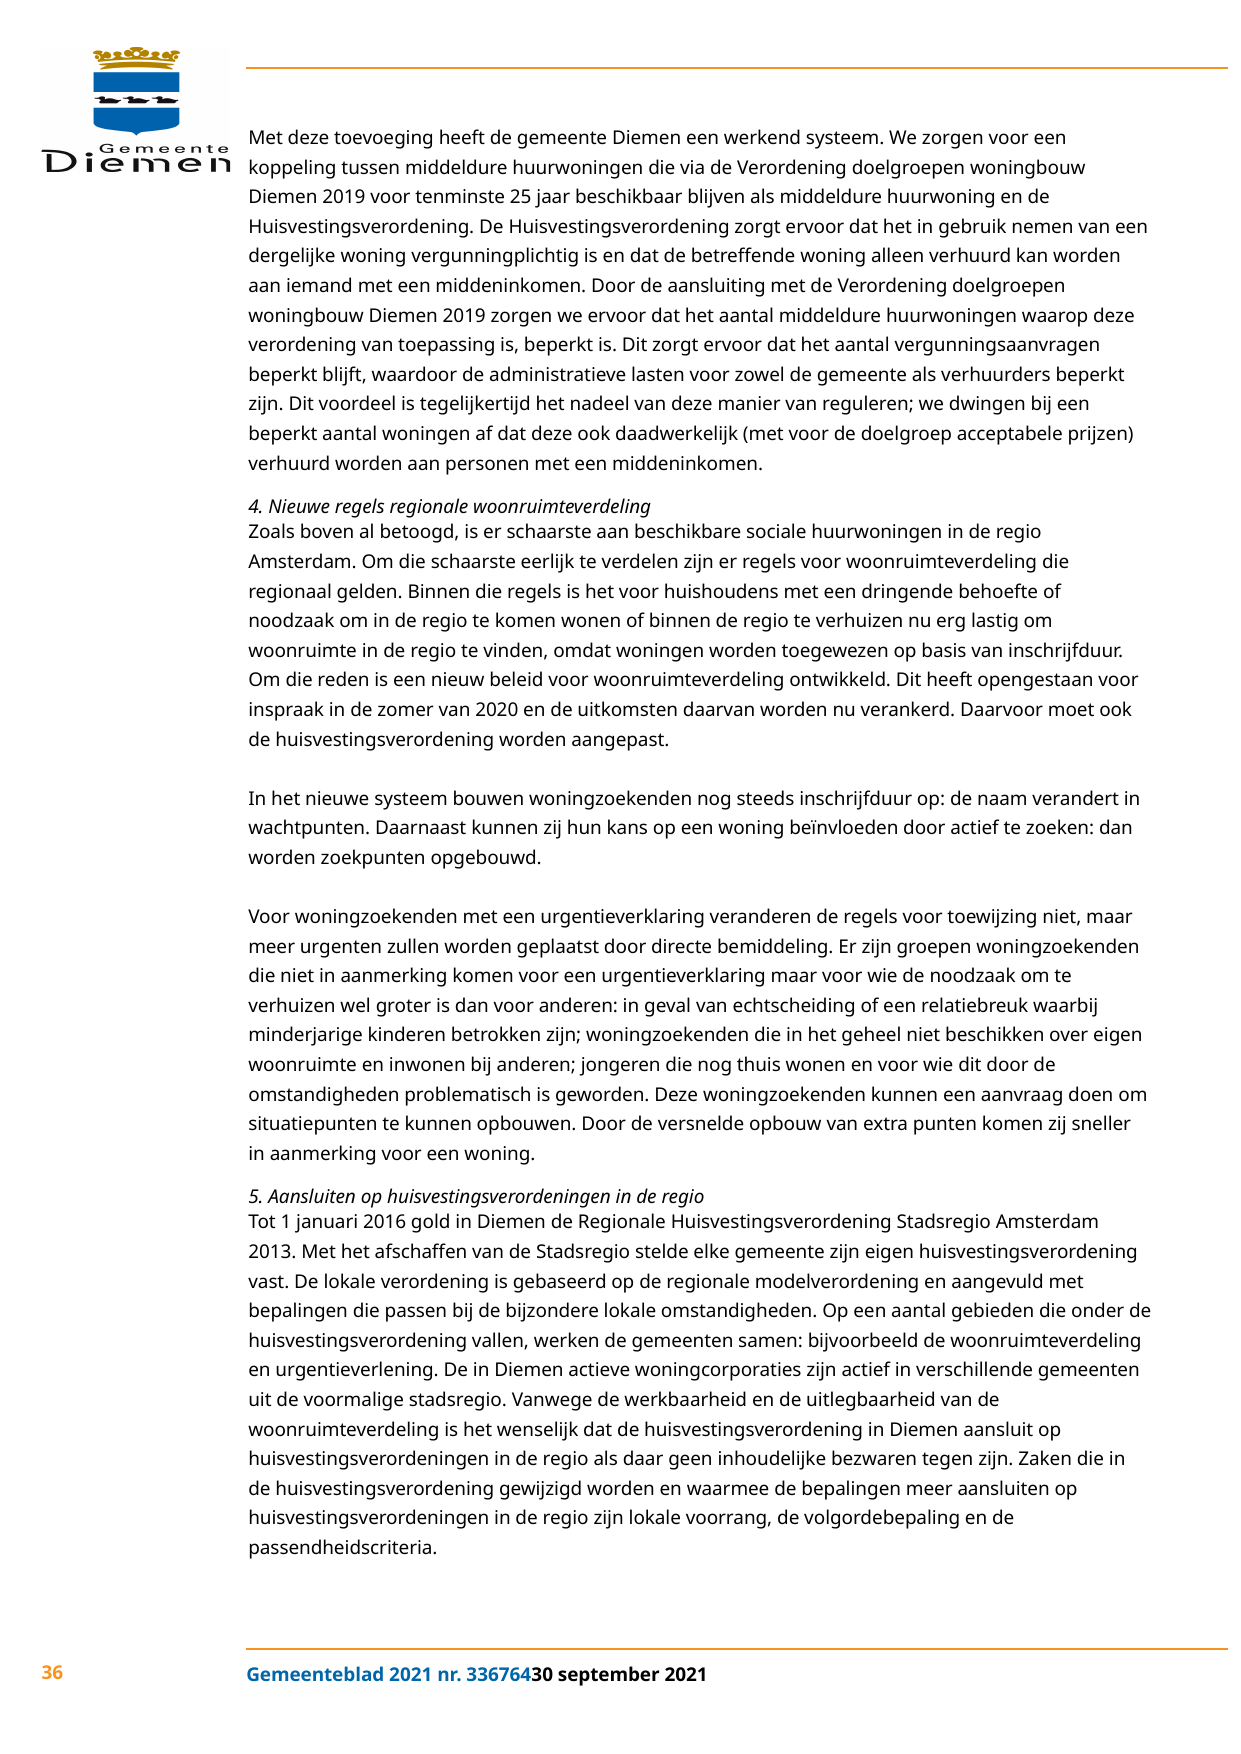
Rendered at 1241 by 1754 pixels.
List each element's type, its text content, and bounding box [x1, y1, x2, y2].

text Met deze toevoeging heeft de gemeente Diemen een werkend systeem. We zorgen voor een koppeling tussen middeldure huurwoningen die via de Verordening doelgroepen woningbouw Diemen 2019 voor tenminste 25 jaar beschikbaar blijven als middeldure huurwoning en de Huisvestingsverordening. De Huisvestingsverordening zorgt ervoor dat het in gebruik nemen van een dergelijke woning vergunningplichtig is en dat de betreffende woning alleen verhuurd kan worden aan iemand met een middeninkomen. Door de aansluiting met de Verordening doelgroepen woningbouw Diemen 2019 zorgen we ervoor dat het aantal middeldure huurwoningen waarop deze verordening van toepassing is, beperkt is. Dit zorgt ervoor dat het aantal vergunningsaanvragen beperkt blijft, waardoor de administratieve lasten voor zowel de gemeente als verhuurders beperkt zijn. Dit voordeel is tegelijkertijd het nadeel van deze manier van reguleren; we dwingen bij een beperkt aantal woningen af dat deze ook daadwerkelijk (met voor de doelgroep acceptabele prijzen) verhuurd worden aan personen met een middeninkomen. [248, 124, 1152, 476]
text Voor woningzoekenden met een urgentieverklaring veranderen de regels voor toewijzing niet, maar meer urgenten zullen worden geplaatst door directe bemiddeling. Er zijn groepen woningzoekenden die niet in aanmerking komen voor een urgentieverklaring maar voor wie de noodzaak om te verhuizen wel groter is dan voor anderen: in geval van echtscheiding of een relatiebreuk waarbij minderjarige kinderen betrokken zijn; woningzoekenden die in het geheel niet beschikken over eigen woonruimte en inwonen bij anderen; jongeren die nog thuis wonen en voor wie dit door de omstandigheden problematisch is geworden. Deze woningzoekenden kunnen een aanvraag doen om situatiepunten te kunnen opbouwen. Door de versnelde opbouw van extra punten komen zij sneller in aanmerking voor een woning. [248, 903, 1152, 1166]
text Zoals boven al betoogd, is er schaarste aan beschikbare sociale huurwoningen in de regio Amsterdam. Om die schaarste eerlijk te verdelen zijn er regels voor woonruimteverdeling die regionaal gelden. Binnen die regels is het voor huishoudens met een dringende behoefte of noodzaak om in de regio te komen wonen of binnen de regio te verhuizen nu erg lastig om woonruimte in de regio te vinden, omdat woningen worden toegewezen op basis van inschrijfduur. Om die reden is een nieuw beleid voor woonruimteverdeling ontwikkeld. Dit heeft opengestaan voor inspraak in de zomer van 2020 en de uitkomsten daarvan worden nu verankerd. Daarvoor moet ook de huisvestingsverordening worden aangepast. [248, 519, 1152, 751]
picture [41, 47, 231, 172]
text 4. Nieuwe regels regionale woonruimteverdeling [248, 493, 1152, 519]
text In het nieuwe systeem bouwen woningzoekenden nog steeds inschrijfduur op: de naam verandert in wachtpunten. Daarnaast kunnen zij hun kans op een woning beïnvloeden door actief te zoeken: dan worden zoekpunten opgebouwd. [248, 785, 1152, 870]
text Tot 1 januari 2016 gold in Diemen de Regionale Huisvestingsverordening Stadsregio Amsterdam 2013. Met het afschaffen van de Stadsregio stelde elke gemeente zijn eigen huisvestingsverordening vast. De lokale verordening is gebaseerd op de regionale modelverordening en aangevuld met bepalingen die passen bij de bijzondere lokale omstandigheden. Op een aantal gebieden die onder de huisvestingsverordening vallen, werken de gemeenten samen: bijvoorbeeld de woonruimteverdeling en urgentieverlening. De in Diemen actieve woningcorporaties zijn actief in verschillende gemeenten uit de voormalige stadsregio. Vanwege de werkbaarheid en de uitlegbaarheid van de woonruimteverdeling is het wenselijk dat de huisvestingsverordening in Diemen aansluit op huisvestingsverordeningen in de regio als daar geen inhoudelijke bezwaren tegen zijn. Zaken die in de huisvestingsverordening gewijzigd worden en waarmee de bepalingen meer aansluiten op huisvestingsverordeningen in de regio zijn lokale voorrang, de volgordebepaling en de passendheidscriteria. [248, 1209, 1152, 1560]
text 5. Aansluiten op huisvestingsverordeningen in de regio [248, 1183, 1152, 1209]
